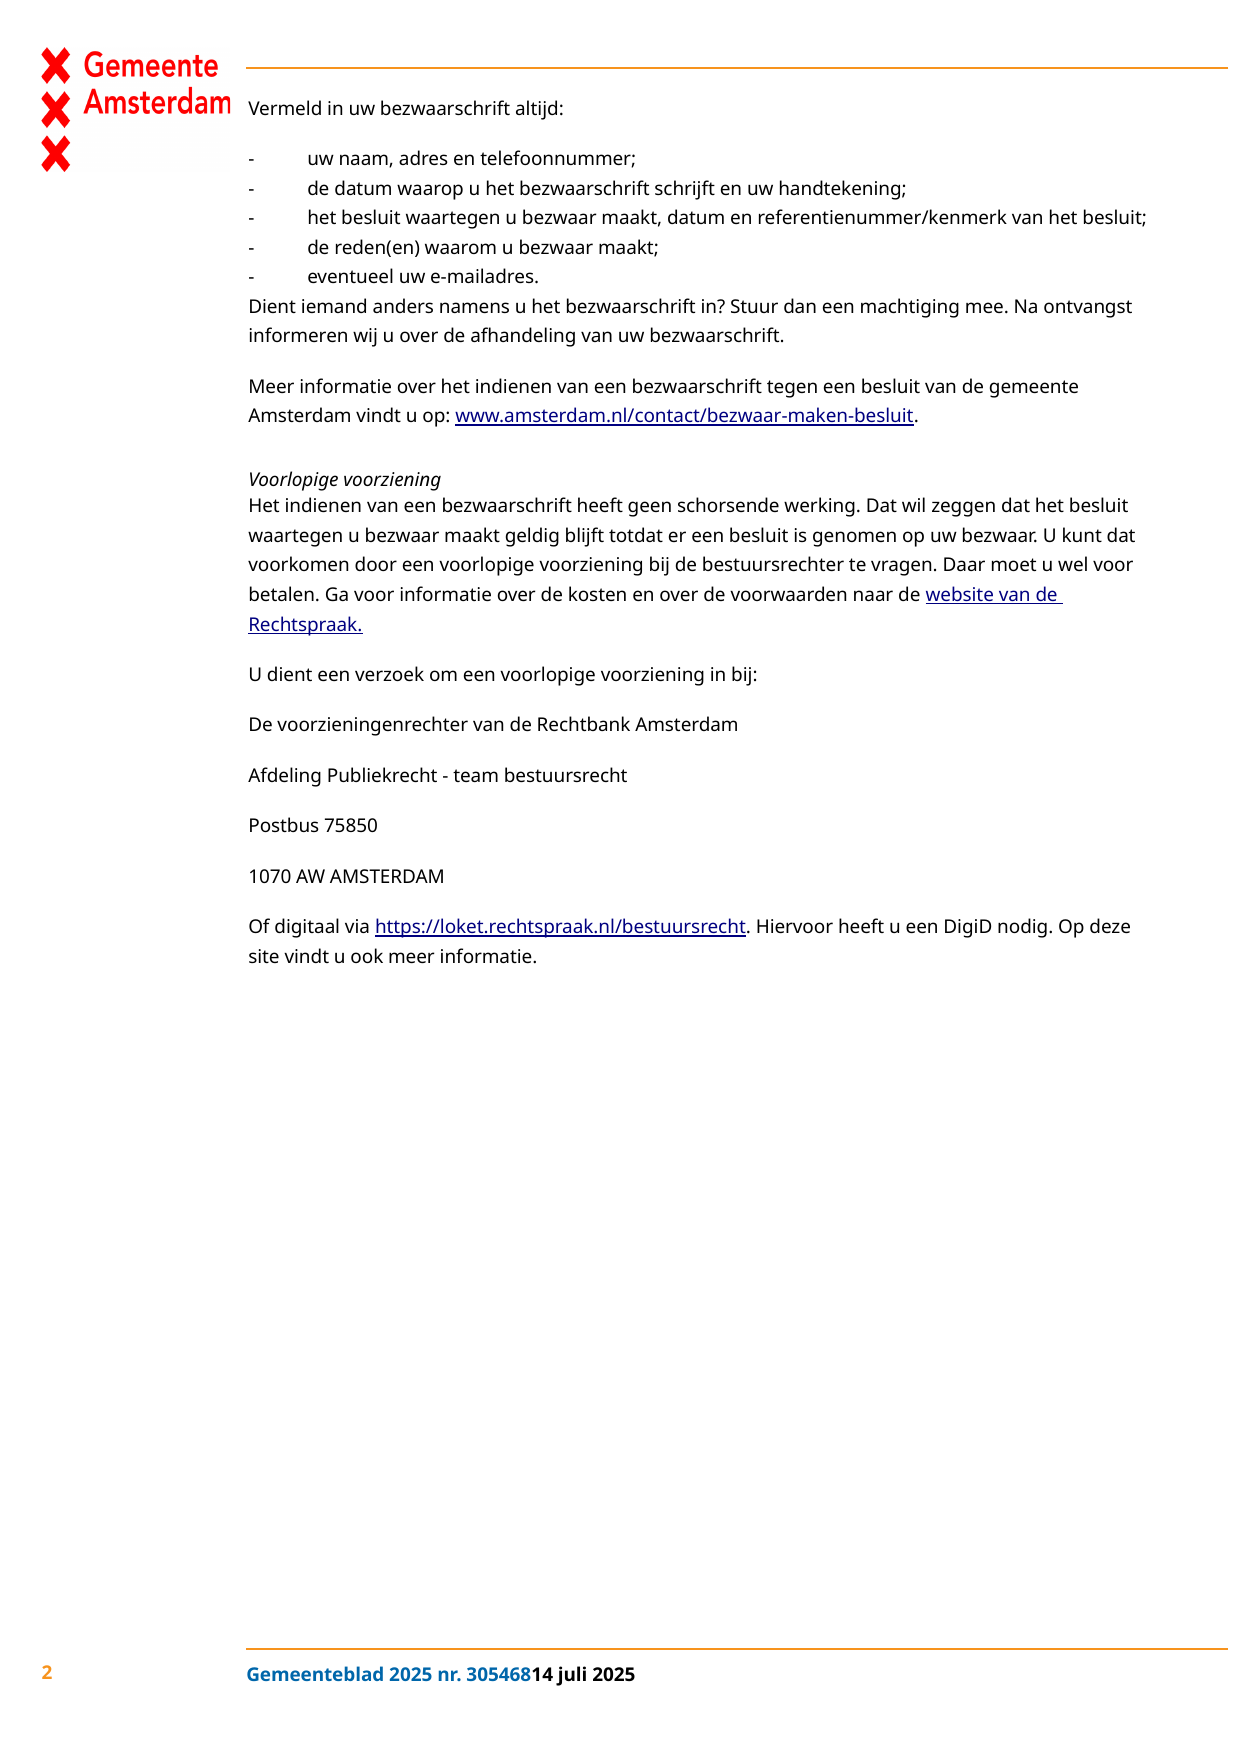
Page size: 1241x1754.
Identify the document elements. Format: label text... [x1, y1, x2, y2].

text Voorlopige voorziening [248, 467, 1152, 492]
text Meer informatie over het indienen van een bezwaarschrift tegen een besluit van de gemeente Amsterdam vindt u op: www.amsterdam.nl/contact/bezwaar-maken-besluit. [248, 373, 1152, 428]
text De voorzieningenrechter van de Rechtbank Amsterdam [248, 712, 1152, 737]
text Het indienen van een bezwaarschrift heeft geen schorsende werking. Dat wil zeggen dat het besluit waartegen u bezwaar maakt geldig blijft totdat er een besluit is genomen op uw bezwaar. U kunt dat voorkomen door een voorlopige voorziening bij de bestuursrechter te vragen. Daar moet u wel voor betalen. Ga voor informatie over de kosten en over de voorwaarden naar de website van de Rechtspraak. [248, 492, 1152, 636]
list de reden(en) waarom u bezwaar maakt; [248, 234, 1152, 260]
text Afdeling Publiekrecht - team bestuursrecht [248, 762, 1152, 788]
list eventueel uw e-mailadres. [248, 263, 1152, 289]
text Vermeld in uw bezwaarschrift altijd: [248, 95, 1152, 121]
text Postbus 75850 [248, 812, 1152, 838]
picture [41, 47, 231, 172]
list het besluit waartegen u bezwaar maakt, datum en referentienummer/kenmerk van het besluit; [248, 204, 1152, 230]
text 1070 AW AMSTERDAM [248, 863, 1152, 888]
list uw naam, adres en telefoonnummer; [248, 145, 1152, 171]
list de datum waarop u het bezwaarschrift schrijft en uw handtekening; [248, 175, 1152, 201]
text Of digitaal via https://loket.rechtspraak.nl/bestuursrecht. Hiervoor heeft u een DigiD nodig. Op deze site vindt u ook meer informatie. [248, 913, 1152, 968]
text Dient iemand anders namens u het bezwaarschrift in? Stuur dan een machtiging mee. Na ontvangst informeren wij u over de afhandeling van uw bezwaarschrift. [248, 293, 1152, 348]
text U dient een verzoek om een voorlopige voorziening in bij: [248, 661, 1152, 687]
